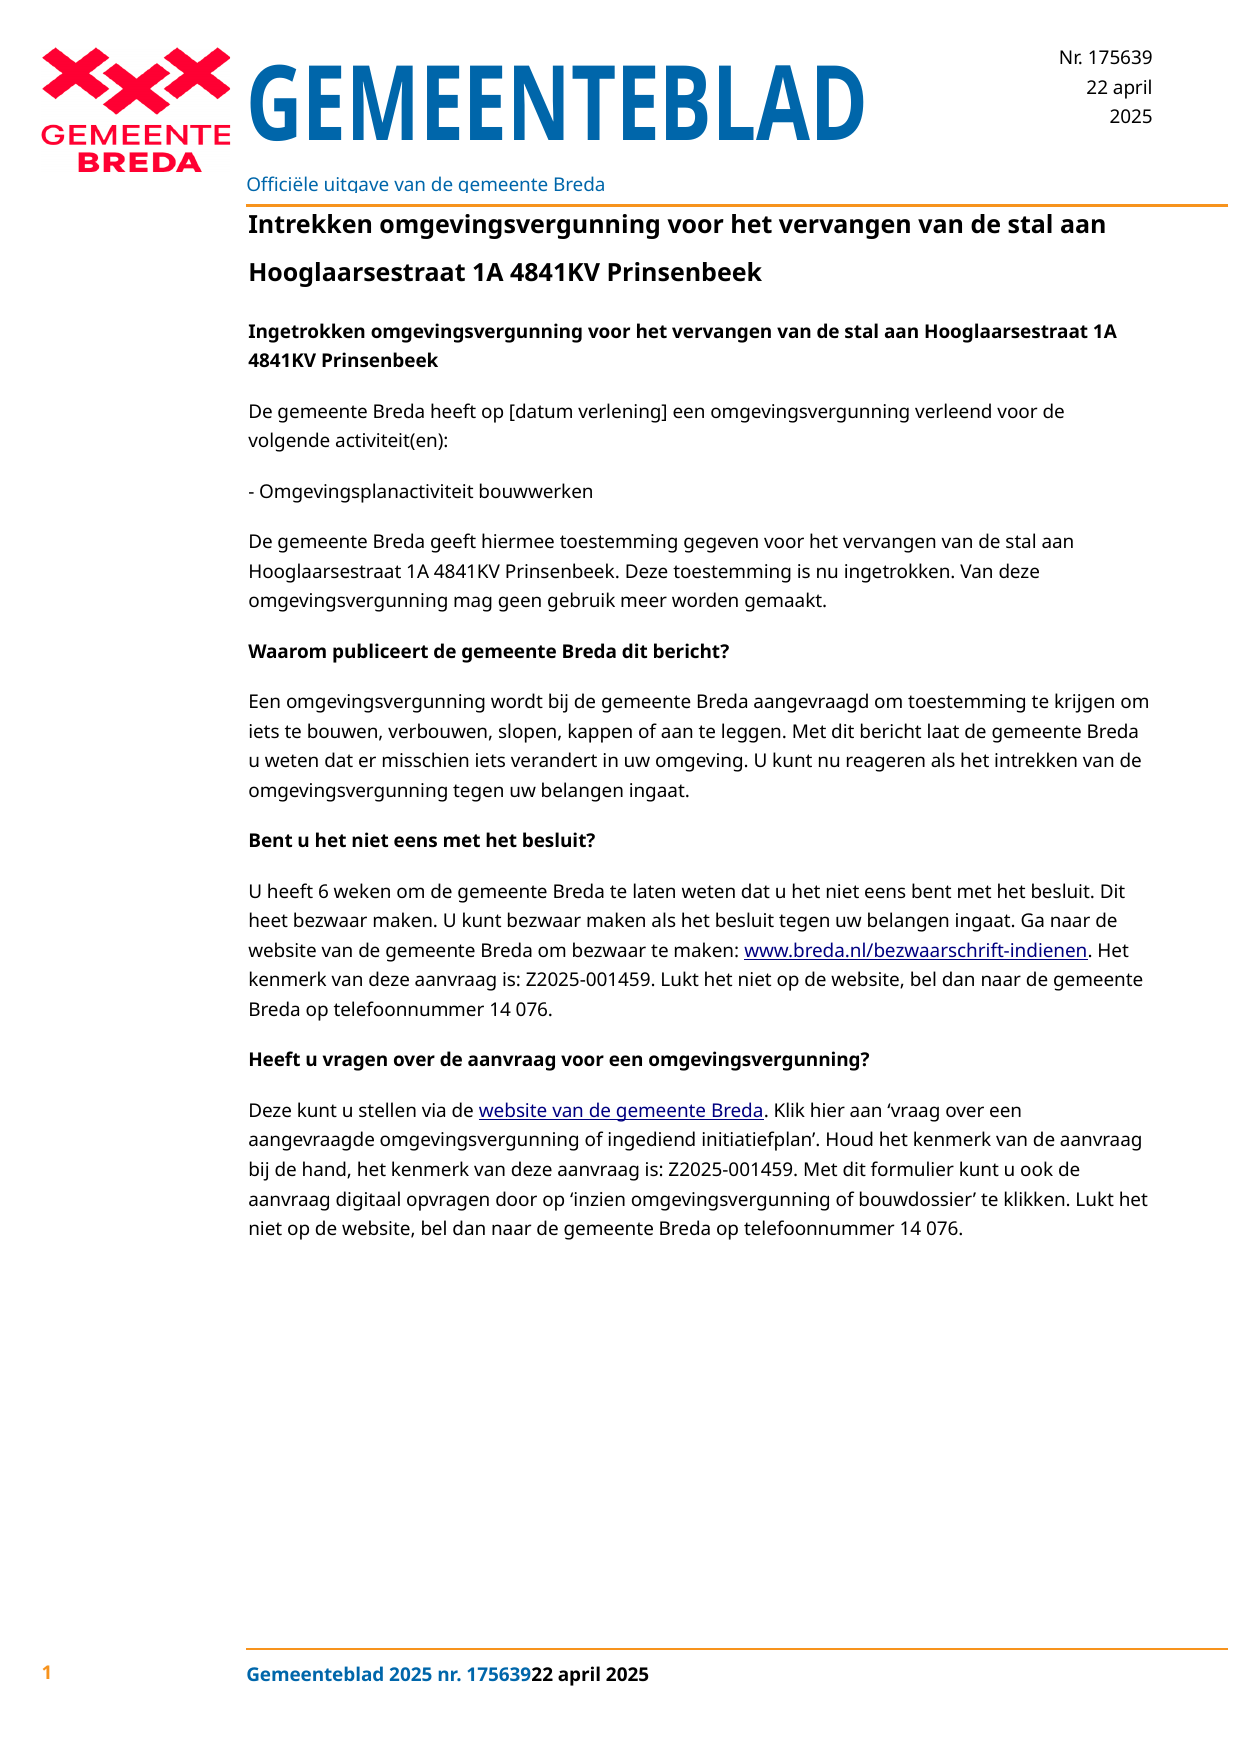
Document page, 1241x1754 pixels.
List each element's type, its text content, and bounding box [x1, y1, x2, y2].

text U heeft 6 weken om de gemeente Breda te laten weten dat u het niet eens bent met het besluit. Dit heet bezwaar maken. U kunt bezwaar maken als het besluit tegen uw belangen ingaat. Ga naar de website van de gemeente Breda om bezwaar te maken: www.breda.nl/bezwaarschrift-indienen. Het kenmerk van deze aanvraag is: Z2025-001459. Lukt het niet op de website, bel dan naar de gemeente Breda op telefoonnummer 14 076. [248, 878, 1152, 1022]
text Heeft u vragen over de aanvraag voor een omgevingsvergunning? [248, 1047, 1152, 1072]
text Bent u het niet eens met het besluit? [248, 827, 1152, 853]
picture [41, 47, 231, 172]
text - Omgevingsplanactiviteit bouwwerken [248, 478, 1152, 504]
text Een omgevingsvergunning wordt bij de gemeente Breda aangevraagd om toestemming te krijgen om iets te bouwen, verbouwen, slopen, kappen of aan te leggen. Met dit bericht laat de gemeente Breda u weten dat er misschien iets verandert in uw omgeving. U kunt nu reageren als het intrekken van de omgevingsvergunning tegen uw belangen ingaat. [248, 688, 1152, 803]
text Intrekken omgevingsvergunning voor het vervangen van de stal aan Hooglaarsestraat 1A 4841KV Prinsenbeek [248, 207, 1152, 288]
text Ingetrokken omgevingsvergunning voor het vervangen van de stal aan Hooglaarsestraat 1A 4841KV Prinsenbeek [248, 318, 1152, 373]
text Deze kunt u stellen via de website van de gemeente Breda. Klik hier aan ‘vraag over een aangevraagde omgevingsvergunning of ingediend initiatiefplan’. Houd het kenmerk van de aanvraag bij de hand, het kenmerk van deze aanvraag is: Z2025-001459. Met dit formulier kunt u ook de aanvraag digitaal opvragen door op ‘inzien omgevingsvergunning of bouwdossier’ te klikken. Lukt het niet op de website, bel dan naar de gemeente Breda op telefoonnummer 14 076. [248, 1097, 1152, 1241]
text De gemeente Breda geeft hiermee toestemming gegeven voor het vervangen van de stal aan Hooglaarsestraat 1A 4841KV Prinsenbeek. Deze toestemming is nu ingetrokken. Van deze omgevingsvergunning mag geen gebruik meer worden gemaakt. [248, 528, 1152, 613]
text De gemeente Breda heeft op [datum verlening] een omgevingsvergunning verleend voor de volgende activiteit(en): [248, 398, 1152, 453]
text Waarom publiceert de gemeente Breda dit bericht? [248, 638, 1152, 664]
